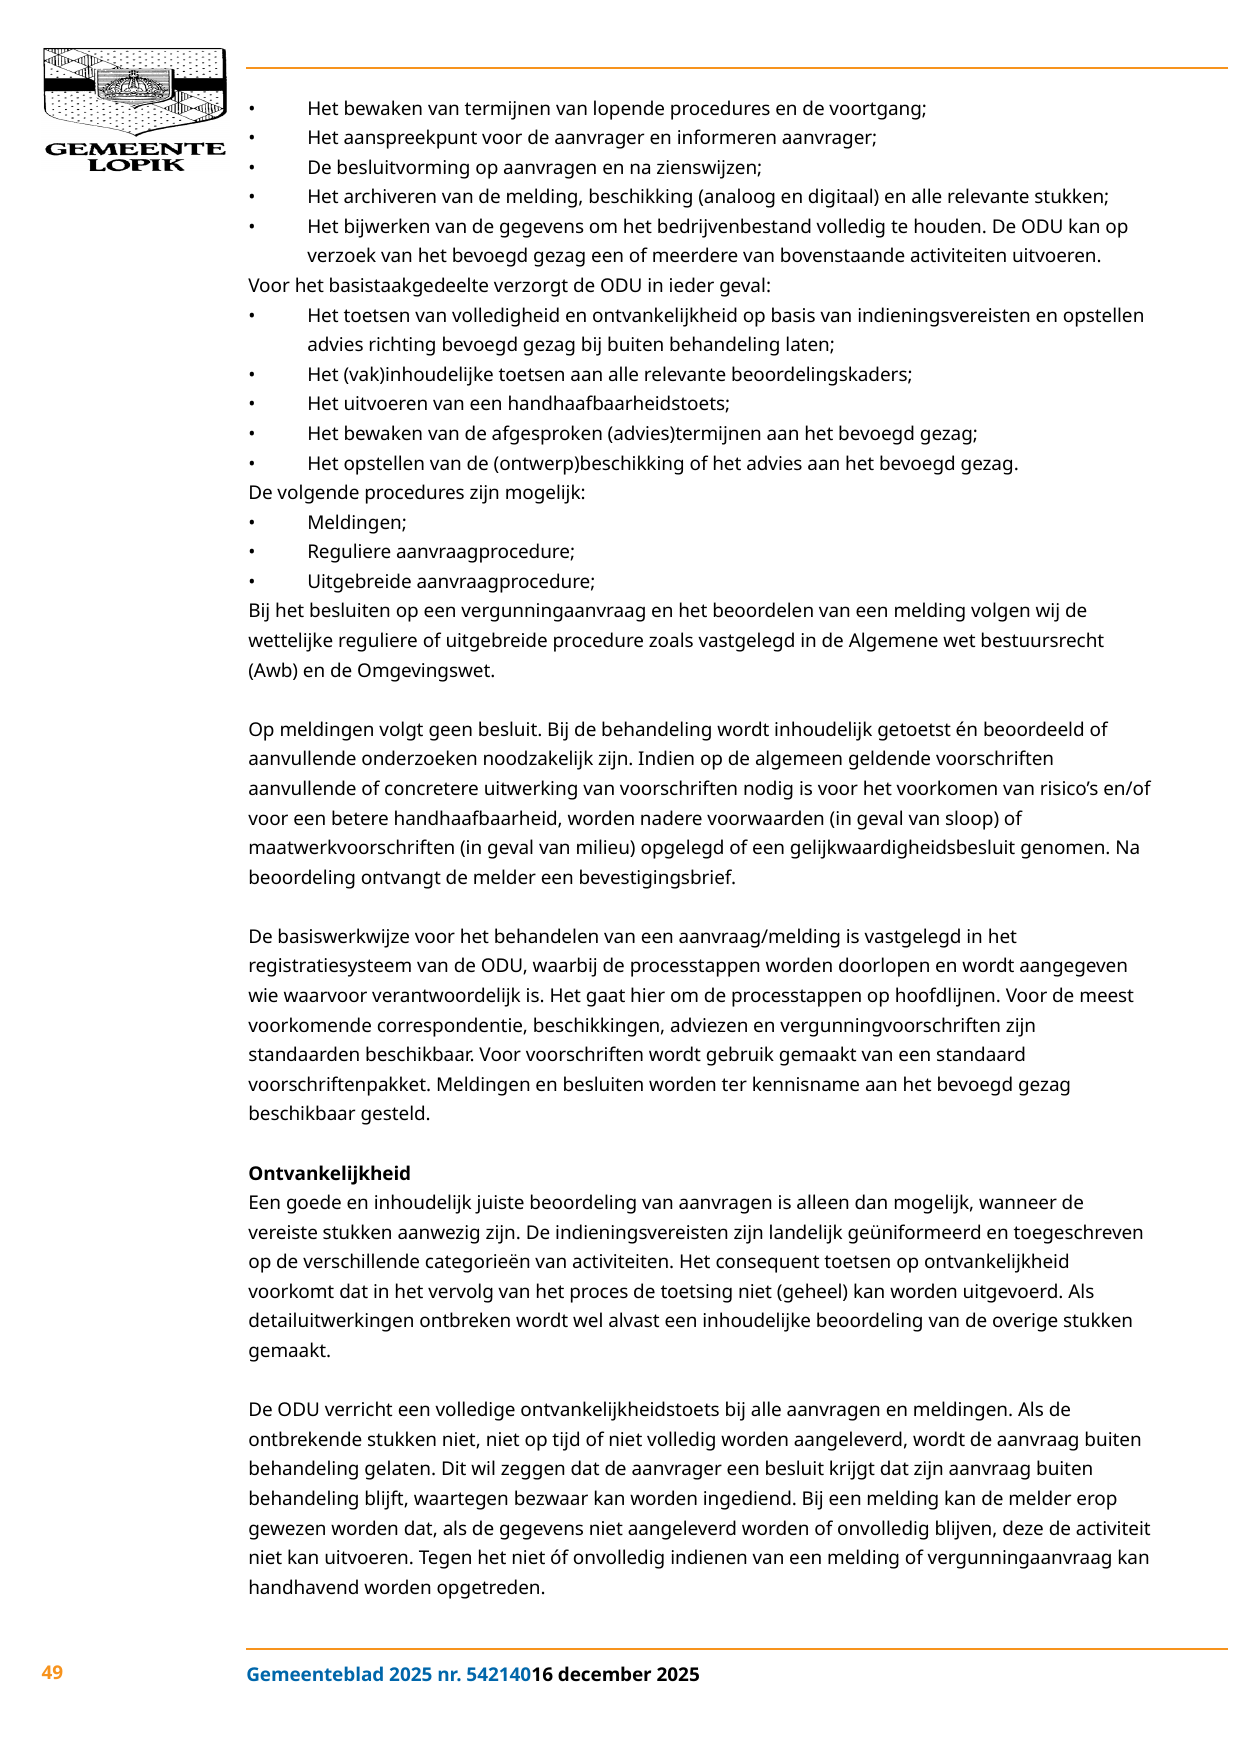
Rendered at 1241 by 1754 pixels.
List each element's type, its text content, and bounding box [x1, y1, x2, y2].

text Ontvankelijkheid [248, 1160, 1152, 1186]
list Het (vak)inhoudelijke toetsen aan alle relevante beoordelingskaders; [248, 361, 1152, 387]
text Op meldingen volgt geen besluit. Bij de behandeling wordt inhoudelijk getoetst én beoordeeld of aanvullende onderzoeken noodzakelijk zijn. Indien op de algemeen geldende voorschriften aanvullende of concretere uitwerking van voorschriften nodig is voor het voorkomen van risico’s en/of voor een betere handhaafbaarheid, worden nadere voorwaarden (in geval van sloop) of maatwerkvoorschriften (in geval van milieu) opgelegd of een gelijkwaardigheidsbesluit genomen. Na beoordeling ontvangt de melder een bevestigingsbrief. [248, 716, 1152, 890]
list Het aanspreekpunt voor de aanvrager en informeren aanvrager; [248, 124, 1152, 150]
text De ODU verricht een volledige ontvankelijkheidstoets bij alle aanvragen en meldingen. Als de ontbrekende stukken niet, niet op tijd of niet volledig worden aangeleverd, wordt de aanvraag buiten behandeling gelaten. Dit wil zeggen dat de aanvrager een besluit krijgt dat zijn aanvraag buiten behandeling blijft, waartegen bezwaar kan worden ingediend. Bij een melding kan de melder erop gewezen worden dat, als de gegevens niet aangeleverd worden of onvolledig blijven, deze de activiteit niet kan uitvoeren. Tegen het niet óf onvolledig indienen van een melding of vergunningaanvraag kan handhavend worden opgetreden. [248, 1396, 1152, 1600]
list Het toetsen van volledigheid en ontvankelijkheid op basis van indieningsvereisten en opstellen advies richting bevoegd gezag bij buiten behandeling laten; [248, 302, 1152, 357]
list Reguliere aanvraagprocedure; [248, 538, 1152, 564]
text Een goede en inhoudelijk juiste beoordeling van aanvragen is alleen dan mogelijk, wanneer de vereiste stukken aanwezig zijn. De indieningsvereisten zijn landelijk geüniformeerd en toegeschreven op de verschillende categorieën van activiteiten. Het consequent toetsen op ontvankelijkheid voorkomt dat in het vervolg van het proces de toetsing niet (geheel) kan worden uitgevoerd. Als detailuitwerkingen ontbreken wordt wel alvast een inhoudelijke beoordeling van de overige stukken gemaakt. [248, 1189, 1152, 1363]
list Het bijwerken van de gegevens om het bedrijvenbestand volledig te houden. De ODU kan op verzoek van het bevoegd gezag een of meerdere van bovenstaande activiteiten uitvoeren. [248, 213, 1152, 268]
list Het uitvoeren van een handhaafbaarheidstoets; [248, 391, 1152, 416]
list Meldingen; [248, 509, 1152, 535]
list Het opstellen van de (ontwerp)beschikking of het advies aan het bevoegd gezag. [248, 450, 1152, 476]
list Het bewaken van de afgesproken (advies)termijnen aan het bevoegd gezag; [248, 420, 1152, 446]
text De basiswerkwijze voor het behandelen van een aanvraag/melding is vastgelegd in het registratiesysteem van de ODU, waarbij de processtappen worden doorlopen en wordt aangegeven wie waarvoor verantwoordelijk is. Het gaat hier om de processtappen op hoofdlijnen. Voor de meest voorkomende correspondentie, beschikkingen, adviezen en vergunningvoorschriften zijn standaarden beschikbaar. Voor voorschriften wordt gebruik gemaakt van een standaard voorschriftenpakket. Meldingen en besluiten worden ter kennisname aan het bevoegd gezag beschikbaar gesteld. [248, 923, 1152, 1126]
text Bij het besluiten op een vergunningaanvraag en het beoordelen van een melding volgen wij de wettelijke reguliere of uitgebreide procedure zoals vastgelegd in de Algemene wet bestuursrecht (Awb) en de Omgevingswet. [248, 598, 1152, 683]
picture [41, 47, 231, 172]
list Het bewaken van termijnen van lopende procedures en de voortgang; [248, 95, 1152, 121]
text Voor het basistaakgedeelte verzorgt de ODU in ieder geval: [248, 272, 1152, 298]
list De besluitvorming op aanvragen en na zienswijzen; [248, 154, 1152, 180]
list Uitgebreide aanvraagprocedure; [248, 568, 1152, 594]
text De volgende procedures zijn mogelijk: [248, 479, 1152, 505]
list Het archiveren van de melding, beschikking (analoog en digitaal) en alle relevante stukken; [248, 183, 1152, 209]
